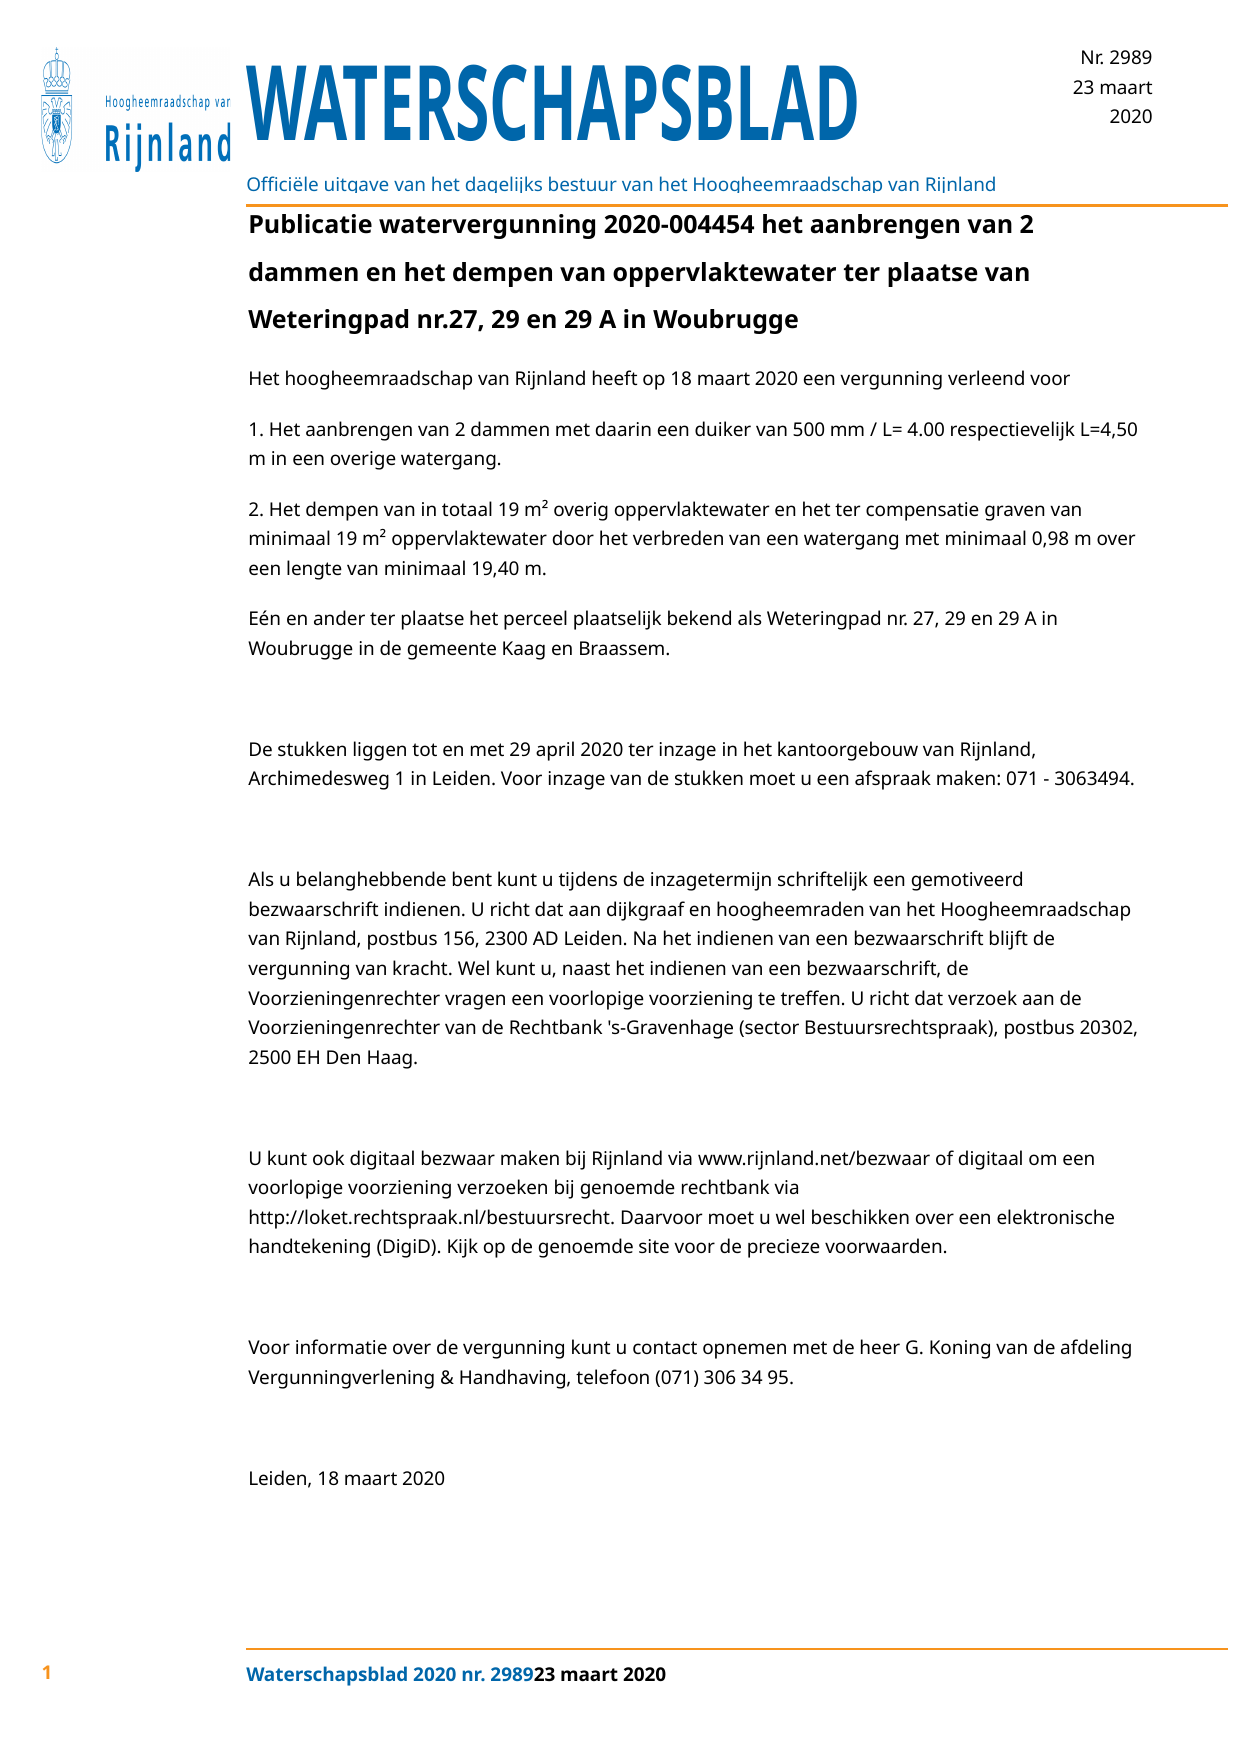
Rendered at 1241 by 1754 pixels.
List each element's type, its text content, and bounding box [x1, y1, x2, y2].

picture [41, 47, 231, 172]
text Voor informatie over de vergunning kunt u contact opnemen met de heer G. Koning van de afdeling Vergunningverlening & Handhaving, telefoon (071) 306 34 95. [248, 1334, 1152, 1389]
text Eén en ander ter plaatse het perceel plaatselijk bekend als Weteringpad nr. 27, 29 en 29 A in Woubrugge in de gemeente Kaag en Braassem. [248, 606, 1152, 661]
text 1. Het aanbrengen van 2 dammen met daarin een duiker van 500 mm / L= 4.00 respectievelijk L=4,50 m in een overige watergang. [248, 416, 1152, 471]
text Het hoogheemraadschap van Rijnland heeft op 18 maart 2020 een vergunning verleend voor [248, 366, 1152, 391]
text U kunt ook digitaal bezwaar maken bij Rijnland via www.rijnland.net/bezwaar of digitaal om een voorlopige voorziening verzoeken bij genoemde rechtbank via http://loket.rechtspraak.nl/bestuursrecht. Daarvoor moet u wel beschikken over een elektronische handtekening (DigiD). Kijk op de genoemde site voor de precieze voorwaarden. [248, 1145, 1152, 1259]
text De stukken liggen tot en met 29 april 2020 ter inzage in het kantoorgebouw van Rijnland, Archimedesweg 1 in Leiden. Voor inzage van de stukken moet u een afspraak maken: 071 - 3063494. [248, 736, 1152, 791]
text Publicatie watervergunning 2020-004454 het aanbrengen van 2 dammen en het dempen van oppervlaktewater ter plaatse van Weteringpad nr.27, 29 en 29 A in Woubrugge [248, 207, 1152, 336]
text Als u belanghebbende bent kunt u tijdens de inzagetermijn schriftelijk een gemotiveerd bezwaarschrift indienen. U richt dat aan dijkgraaf en hoogheemraden van het Hoogheemraadschap van Rijnland, postbus 156, 2300 AD Leiden. Na het indienen van een bezwaarschrift blijft de vergunning van kracht. Wel kunt u, naast het indienen van een bezwaarschrift, de Voorzieningenrechter vragen een voorlopige voorziening te treffen. U richt dat verzoek aan de Voorzieningenrechter van de Rechtbank 's-Gravenhage (sector Bestuursrechtspraak), postbus 20302, 2500 EH Den Haag. [248, 866, 1152, 1069]
text Leiden, 18 maart 2020 [248, 1465, 1152, 1490]
text 2. Het dempen van in totaal 19 m² overig oppervlaktewater en het ter compensatie graven van minimaal 19 m² oppervlaktewater door het verbreden van een watergang met minimaal 0,98 m over een lengte van minimaal 19,40 m. [248, 496, 1152, 581]
